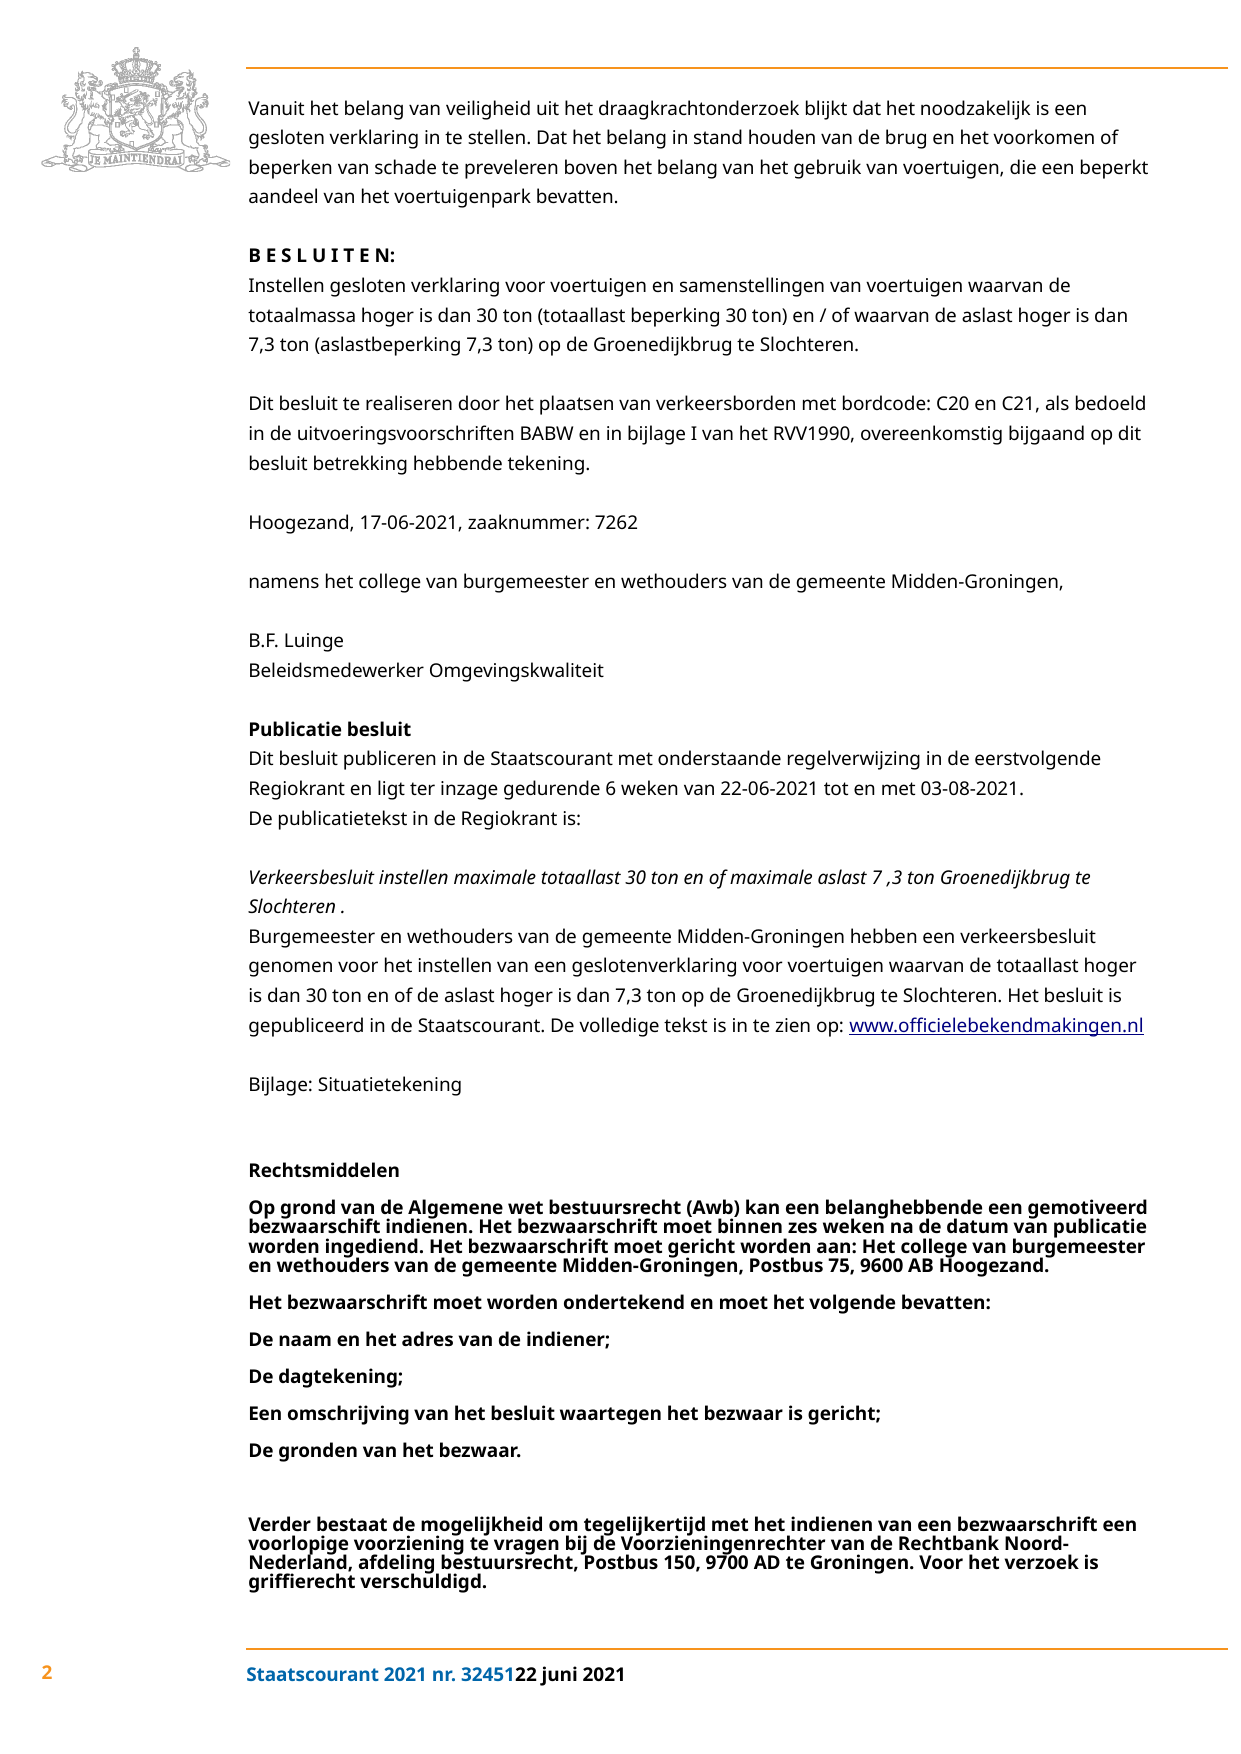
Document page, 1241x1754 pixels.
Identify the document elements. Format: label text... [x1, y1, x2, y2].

text De naam en het adres van de indiener; [248, 1331, 1152, 1350]
text Publicatie besluit [248, 716, 1152, 742]
text De dagtekening; [248, 1368, 1152, 1387]
text Beleidsmedewerker Omgevingskwaliteit [248, 657, 1152, 683]
text Hoogezand, 17-06-2021, zaaknummer: 7262 [248, 509, 1152, 535]
text Een omschrijving van het besluit waartegen het bezwaar is gericht; [248, 1405, 1152, 1424]
text B E S L U I T E N: [248, 243, 1152, 268]
text Instellen gesloten verklaring voor voertuigen en samenstellingen van voertuigen waarvan de totaalmassa hoger is dan 30 ton (totaallast beperking 30 ton) en / of waarvan de aslast hoger is dan 7,3 ton (aslastbeperking 7,3 ton) op de Groenedijkbrug te Slochteren. [248, 272, 1152, 357]
text Rechtsmiddelen [248, 1162, 1152, 1181]
text namens het college van burgemeester en wethouders van de gemeente Midden-Groningen, [248, 568, 1152, 594]
picture [41, 47, 231, 172]
text Het bezwaarschrift moet worden ondertekend en moet het volgende bevatten: [248, 1294, 1152, 1313]
text De gronden van het bezwaar. [248, 1442, 1152, 1461]
text Op grond van de Algemene wet bestuursrecht (Awb) kan een belanghebbende een gemotiveerd bezwaarschift indienen. Het bezwaarschrift moet binnen zes weken na de datum van publicatie worden ingediend. Het bezwaarschrift moet gericht worden aan: Het college van burgemeester en wethouders van de gemeente Midden-Groningen, Postbus 75, 9600 AB Hoogezand. [248, 1199, 1152, 1276]
text B.F. Luinge [248, 627, 1152, 653]
text Vanuit het belang van veiligheid uit het draagkrachtonderzoek blijkt dat het noodzakelijk is een gesloten verklaring in te stellen. Dat het belang in stand houden van de brug en het voorkomen of beperken van schade te preveleren boven het belang van het gebruik van voertuigen, die een beperkt aandeel van het voertuigenpark bevatten. [248, 95, 1152, 209]
text Verkeersbesluit instellen maximale totaallast 30 ton en of maximale aslast 7 ,3 ton Groenedijkbrug te Slochteren . [248, 864, 1152, 919]
text Bijlage: Situatietekening [248, 1071, 1152, 1097]
text De publicatietekst in de Regiokrant is: [248, 805, 1152, 831]
text Verder bestaat de mogelijkheid om tegelijkertijd met het indienen van een bezwaarschrift een voorlopige voorziening te vragen bij de Voorzieningenrechter van de Rechtbank Noord-Nederland, afdeling bestuursrecht, Postbus 150, 9700 AD te Groningen. Voor het verzoek is griffierecht verschuldigd. [248, 1516, 1152, 1593]
text Burgemeester en wethouders van de gemeente Midden-Groningen hebben een verkeersbesluit genomen voor het instellen van een geslotenverklaring voor voertuigen waarvan de totaallast hoger is dan 30 ton en of de aslast hoger is dan 7,3 ton op de Groenedijkbrug te Slochteren. Het besluit is gepubliceerd in de Staatscourant. De volledige tekst is in te zien op: www.officielebekendmakingen.nl [248, 923, 1152, 1038]
text Dit besluit publiceren in de Staatscourant met onderstaande regelverwijzing in de eerstvolgende Regiokrant en ligt ter inzage gedurende 6 weken van 22-06-2021 tot en met 03-08-2021. [248, 746, 1152, 801]
text Dit besluit te realiseren door het plaatsen van verkeersborden met bordcode: C20 en C21, als bedoeld in de uitvoeringsvoorschriften BABW en in bijlage I van het RVV1990, overeenkomstig bijgaand op dit besluit betrekking hebbende tekening. [248, 391, 1152, 476]
